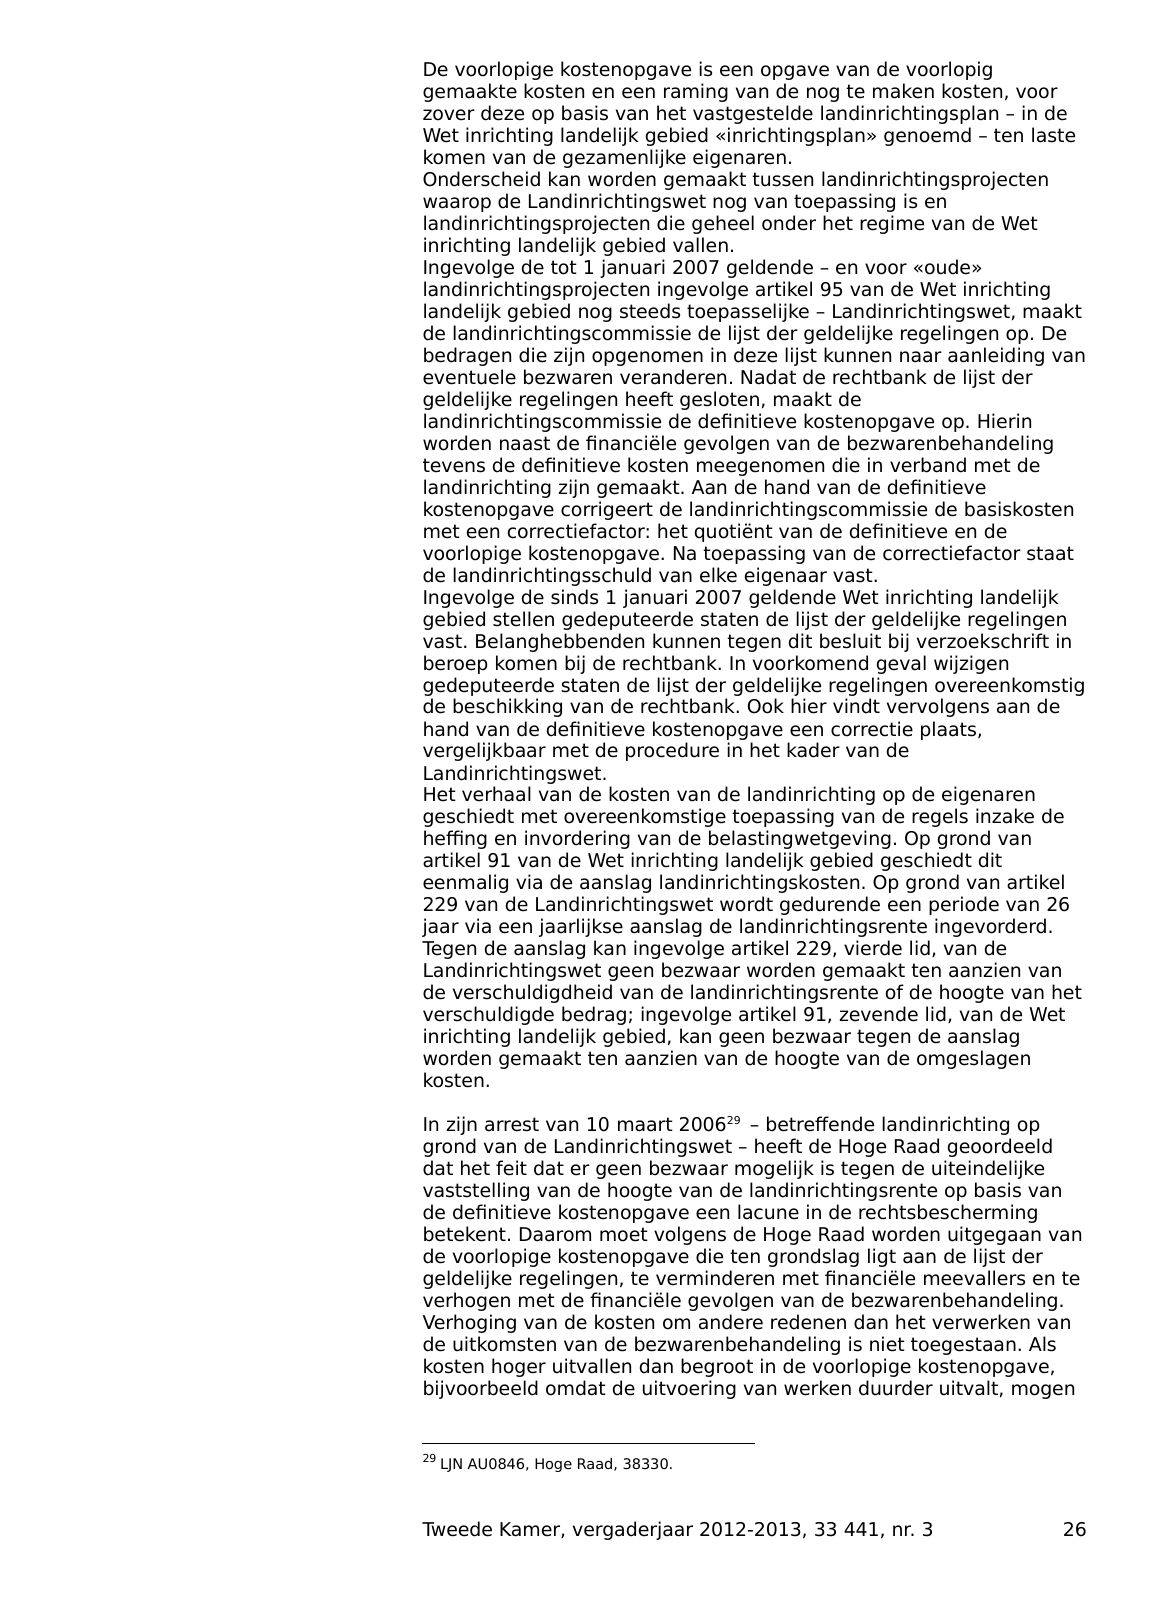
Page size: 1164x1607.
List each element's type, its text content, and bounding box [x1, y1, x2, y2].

text De voorlopige kostenopgave is een opgave van de voorlopig gemaakte kosten en een raming van de nog te maken kosten, voor zover deze op basis van het vastgestelde landinrichtingsplan – in de Wet inrichting landelijk gebied «inrichtingsplan» genoemd – ten laste komen van de gezamenlijke eigenaren. [422, 59, 1087, 169]
text Het verhaal van de kosten van de landinrichting op de eigenaren geschiedt met overeenkomstige toepassing van de regels inzake de heffing en invordering van de belastingwetgeving. Op grond van artikel 91 van de Wet inrichting landelijk gebied geschiedt dit eenmalig via de aanslag landinrichtingskosten. Op grond van artikel 229 van de Landinrichtingswet wordt gedurende een periode van 26 jaar via een jaarlijkse aanslag de landinrichtingsrente ingevorderd. Tegen de aanslag kan ingevolge artikel 229, vierde lid, van de Landinrichtingswet geen bezwaar worden gemaakt ten aanzien van de verschuldigdheid van de landinrichtingsrente of de hoogte van het verschuldigde bedrag; ingevolge artikel 91, zevende lid, van de Wet inrichting landelijk gebied, kan geen bezwaar tegen de aanslag worden gemaakt ten aanzien van de hoogte van de omgeslagen kosten. [422, 784, 1087, 1092]
text Onderscheid kan worden gemaakt tussen landinrichtingsprojecten waarop de Landinrichtingswet nog van toepassing is en landinrichtingsprojecten die geheel onder het regime van de Wet inrichting landelijk gebied vallen. [422, 169, 1087, 257]
text In zijn arrest van 10 maart 2006 – betreffende landinrichting op grond van de Landinrichtingswet – heeft de Hoge Raad geoordeeld dat het feit dat er geen bezwaar mogelijk is tegen de uiteindelijke vaststelling van de hoogte van de landinrichtingsrente op basis van de definitieve kostenopgave een lacune in de rechtsbescherming betekent. Daarom moet volgens de Hoge Raad worden uitgegaan van de voorlopige kostenopgave die ten grondslag ligt aan de lijst der geldelijke regelingen, te verminderen met financiële meevallers en te verhogen met de financiële gevolgen van de bezwarenbehandeling. Verhoging van de kosten om andere redenen dan het verwerken van de uitkomsten van de bezwarenbehandeling is niet toegestaan. Als kosten hoger uitvallen dan begroot in de voorlopige kostenopgave, bijvoorbeeld omdat de uitvoering van werken duurder uitvalt, mogen [422, 1114, 1087, 1400]
text Ingevolge de sinds 1 januari 2007 geldende Wet inrichting landelijk gebied stellen gedeputeerde staten de lijst der geldelijke regelingen vast. Belanghebbenden kunnen tegen dit besluit bij verzoekschrift in beroep komen bij de rechtbank. In voorkomend geval wijzigen gedeputeerde staten de lijst der geldelijke regelingen overeenkomstig de beschikking van de rechtbank. Ook hier vindt vervolgens aan de hand van de definitieve kostenopgave een correctie plaats, vergelijkbaar met de procedure in het kader van de Landinrichtingswet. [422, 587, 1087, 784]
text LJN AU0846, Hoge Raad, 38330. [422, 1452, 1087, 1474]
text Ingevolge de tot 1 januari 2007 geldende – en voor «oude» landinrichtingsprojecten ingevolge artikel 95 van de Wet inrichting landelijk gebied nog steeds toepasselijke – Landinrichtingswet, maakt de landinrichtingscommissie de lijst der geldelijke regelingen op. De bedragen die zijn opgenomen in deze lijst kunnen naar aanleiding van eventuele bezwaren veranderen. Nadat de rechtbank de lijst der geldelijke regelingen heeft gesloten, maakt de landinrichtingscommissie de definitieve kostenopgave op. Hierin worden naast de financiële gevolgen van de bezwarenbehandeling tevens de definitieve kosten meegenomen die in verband met de landinrichting zijn gemaakt. Aan de hand van de definitieve kostenopgave corrigeert de landinrichtingscommissie de basiskosten met een correctiefactor: het quotiënt van de definitieve en de voorlopige kostenopgave. Na toepassing van de correctiefactor staat de landinrichtingsschuld van elke eigenaar vast. [422, 257, 1087, 587]
